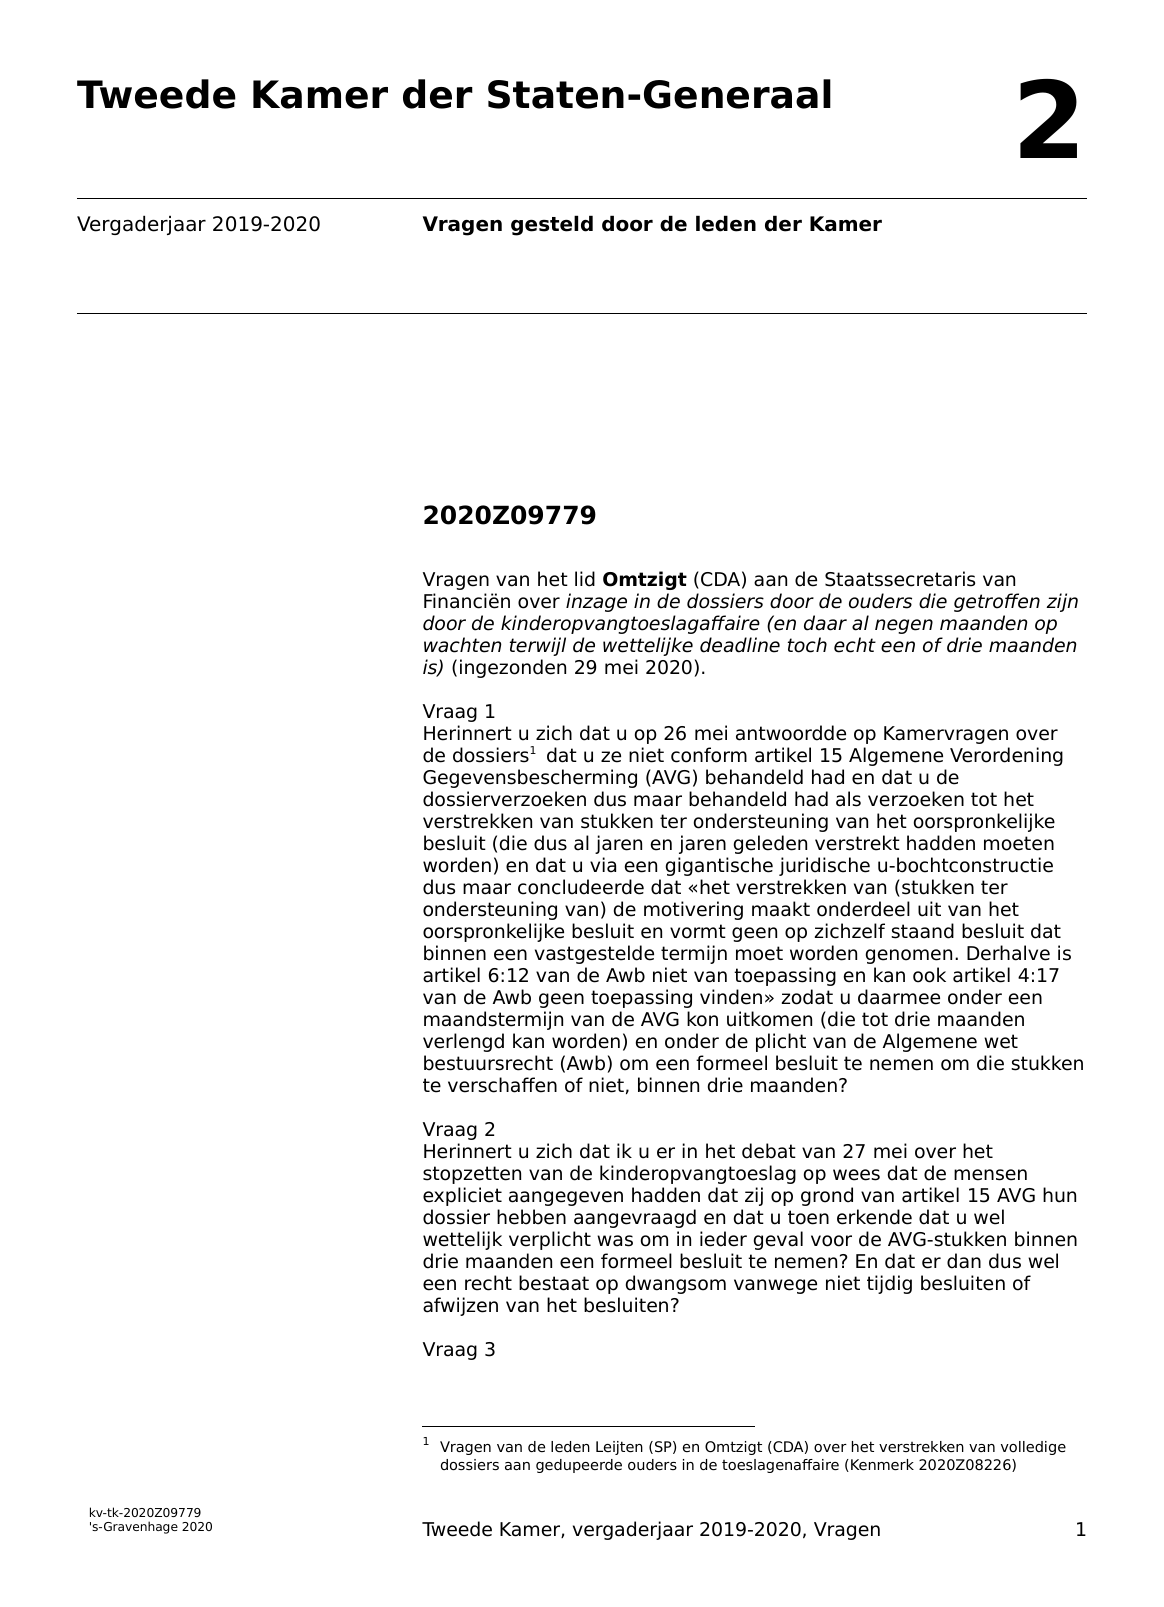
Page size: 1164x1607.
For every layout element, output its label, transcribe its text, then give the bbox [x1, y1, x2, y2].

text Vraag 2 [422, 1119, 1087, 1141]
table_cell Vergaderjaar 2019-2020 [77, 199, 422, 313]
text 's-Gravenhage 2020 [88, 1520, 323, 1534]
text Herinnert u zich dat u op 26 mei antwoordde op Kamervragen over de dossiers dat u ze niet conform artikel 15 Algemene Verordening Gegevensbescherming (AVG) behandeld had en dat u de dossierverzoeken dus maar behandeld had als verzoeken tot het verstrekken van stukken ter ondersteuning van het oorspronkelijke besluit (die dus al jaren en jaren geleden verstrekt hadden moeten worden) en dat u via een gigantische juridische u-bochtconstructie dus maar concludeerde dat «het verstrekken van (stukken ter ondersteuning van) de motivering maakt onderdeel uit van het oorspronkelijke besluit en vormt geen op zichzelf staand besluit dat binnen een vastgestelde termijn moet worden genomen. Derhalve is artikel 6:12 van de Awb niet van toepassing en kan ook artikel 4:17 van de Awb geen toepassing vinden» zodat u daarmee onder een maandstermijn van de AVG kon uitkomen (die tot drie maanden verlengd kan worden) en onder de plicht van de Algemene wet bestuursrecht (Awb) om een formeel besluit te nemen om die stukken te verschaffen of niet, binnen drie maanden? [422, 723, 1087, 1096]
text Vraag 3 [422, 1339, 1087, 1361]
text 2020Z09779 [422, 501, 1087, 531]
text Vragen van de leden Leijten (SP) en Omtzigt (CDA) over het verstrekken van volledige dossiers aan gedupeerde ouders in de toeslagenaffaire (Kenmerk 2020Z08226) [422, 1435, 1087, 1474]
text Herinnert u zich dat ik u er in het debat van 27 mei over het stopzetten van de kinderopvangtoeslag op wees dat de mensen expliciet aangegeven hadden dat zij op grond van artikel 15 AVG hun dossier hebben aangevraagd en dat u toen erkende dat u wel wettelijk verplicht was om in ieder geval voor de AVG-stukken binnen drie maanden een formeel besluit te nemen? En dat er dan dus wel een recht bestaat op dwangsom vanwege niet tijdig besluiten of afwijzen van het besluiten? [422, 1141, 1087, 1316]
text kv-tk-2020Z09779 [88, 1506, 323, 1520]
table_cell Vragen gesteld door de leden der Kamer [422, 199, 1087, 313]
table_header 2 [886, 59, 1087, 198]
text Vraag 1 [422, 701, 1087, 723]
text Vragen van het lid Omtzigt (CDA) aan de Staatssecretaris van Financiën over inzage in de dossiers door de ouders die getroffen zijn door de kinderopvangtoeslagaffaire (en daar al negen maanden op wachten terwijl de wettelijke deadline toch echt een of drie maanden is) (ingezonden 29 mei 2020). [422, 569, 1087, 679]
table_header Tweede Kamer der Staten-Generaal [77, 59, 886, 198]
